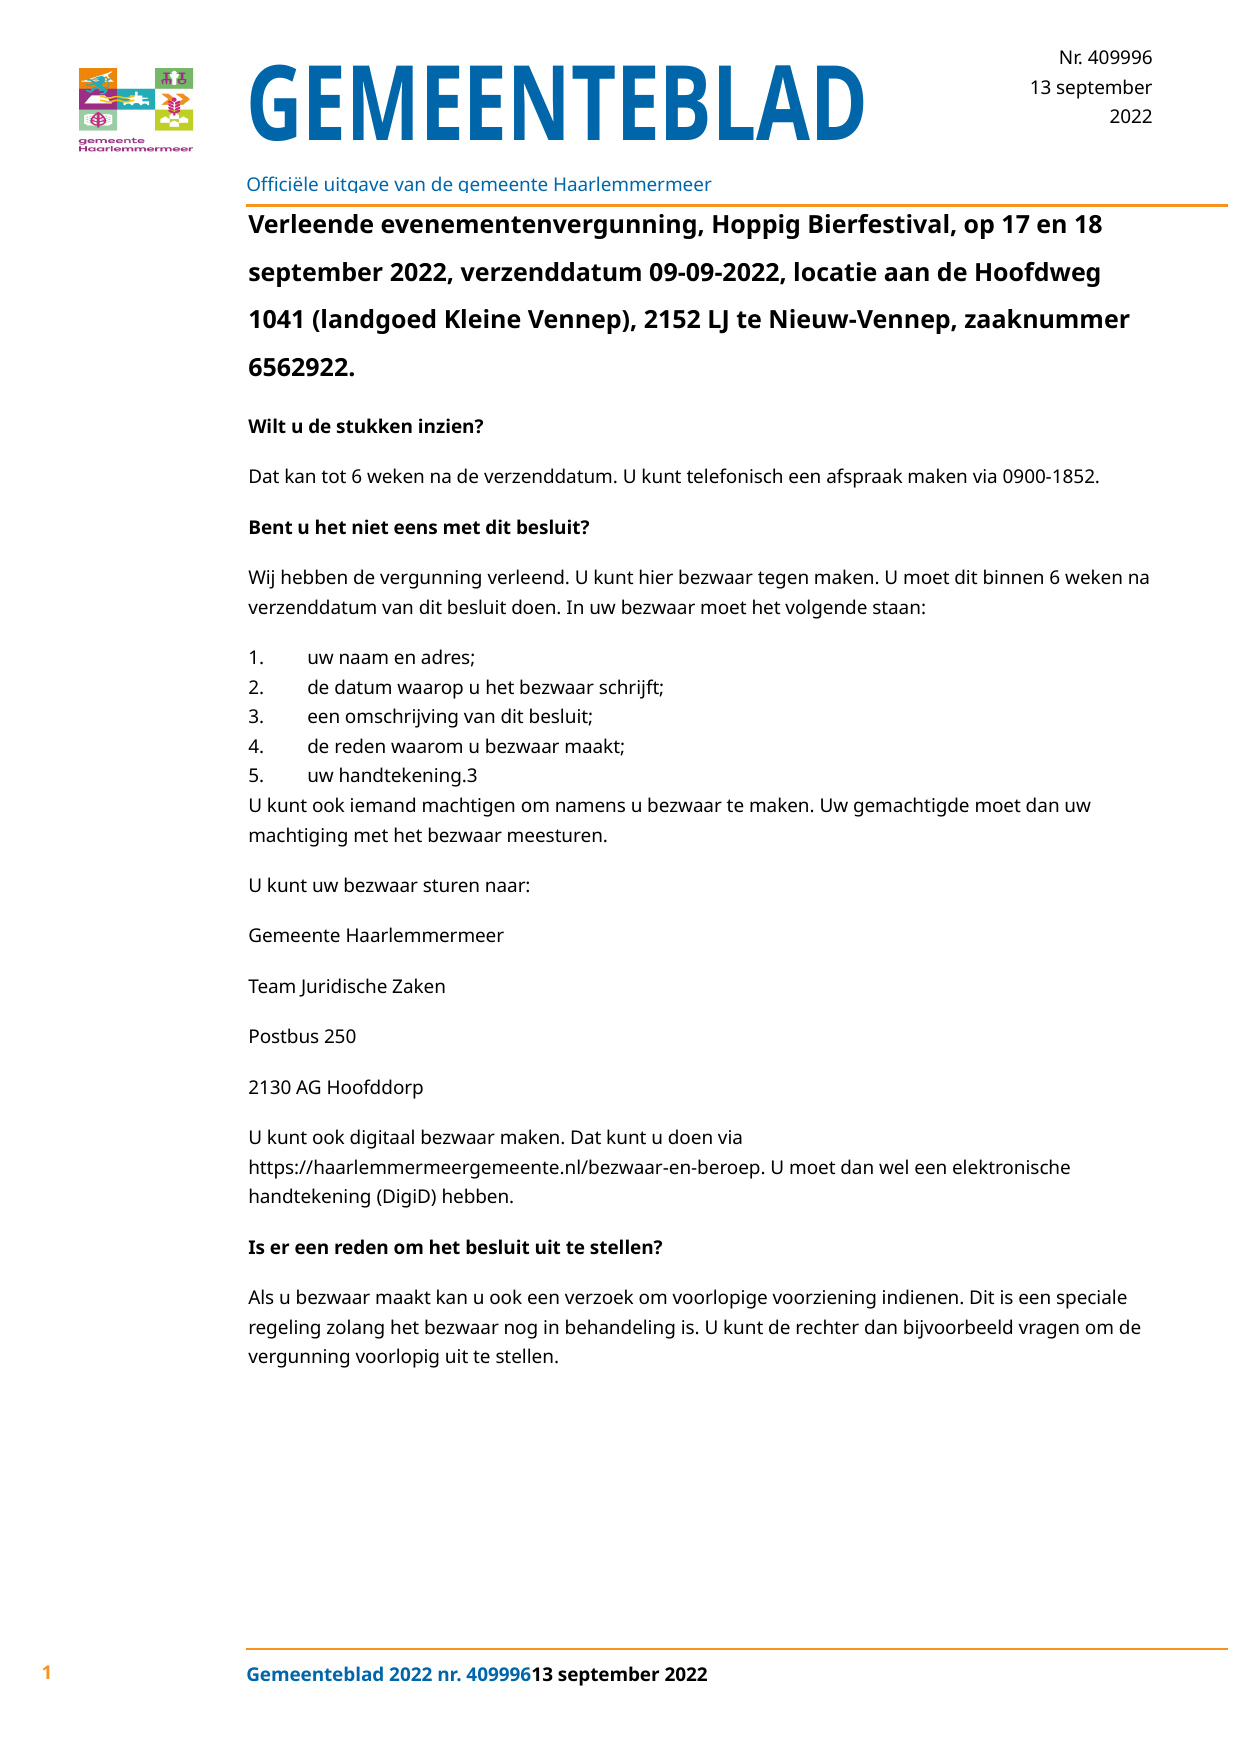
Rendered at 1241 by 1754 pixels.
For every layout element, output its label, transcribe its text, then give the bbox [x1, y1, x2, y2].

text U kunt ook digitaal bezwaar maken. Dat kunt u doen via https://haarlemmermeergemeente.nl/bezwaar-en-beroep. U moet dan wel een elektronische handtekening (DigiD) hebben. [248, 1124, 1152, 1209]
text Als u bezwaar maakt kan u ook een verzoek om voorlopige voorziening indienen. Dit is een speciale regeling zolang het bezwaar nog in behandeling is. U kunt de rechter dan bijvoorbeeld vragen om de vergunning voorlopig uit te stellen. [248, 1284, 1152, 1369]
list uw handtekening.3 [248, 763, 1152, 788]
list de datum waarop u het bezwaar schrijft; [248, 674, 1152, 700]
text 2130 AG Hoofddorp [248, 1074, 1152, 1100]
text U kunt uw bezwaar sturen naar: [248, 872, 1152, 898]
text Bent u het niet eens met dit besluit? [248, 514, 1152, 540]
list een omschrijving van dit besluit; [248, 703, 1152, 729]
text U kunt ook iemand machtigen om namens u bezwaar te maken. Uw gemachtigde moet dan uw machtiging met het bezwaar meesturen. [248, 792, 1152, 848]
text Verleende evenementenvergunning, Hoppig Bierfestival, op 17 en 18 september 2022, verzenddatum 09-09-2022, locatie aan de Hoofdweg 1041 (landgoed Kleine Vennep), 2152 LJ te Nieuw-Vennep, zaaknummer 6562922. [248, 207, 1152, 384]
list uw naam en adres; [248, 644, 1152, 670]
text Dat kan tot 6 weken na de verzenddatum. U kunt telefonisch een afspraak maken via 0900-1852. [248, 463, 1152, 489]
text Wij hebben de vergunning verleend. U kunt hier bezwaar tegen maken. U moet dit binnen 6 weken na verzenddatum van dit besluit doen. In uw bezwaar moet het volgende staan: [248, 564, 1152, 620]
text Postbus 250 [248, 1023, 1152, 1049]
text Is er een reden om het besluit uit te stellen? [248, 1234, 1152, 1260]
text Wilt u de stukken inzien? [248, 413, 1152, 439]
text Team Juridische Zaken [248, 973, 1152, 999]
picture [41, 47, 231, 172]
text Gemeente Haarlemmermeer [248, 923, 1152, 948]
list de reden waarom u bezwaar maakt; [248, 733, 1152, 759]
